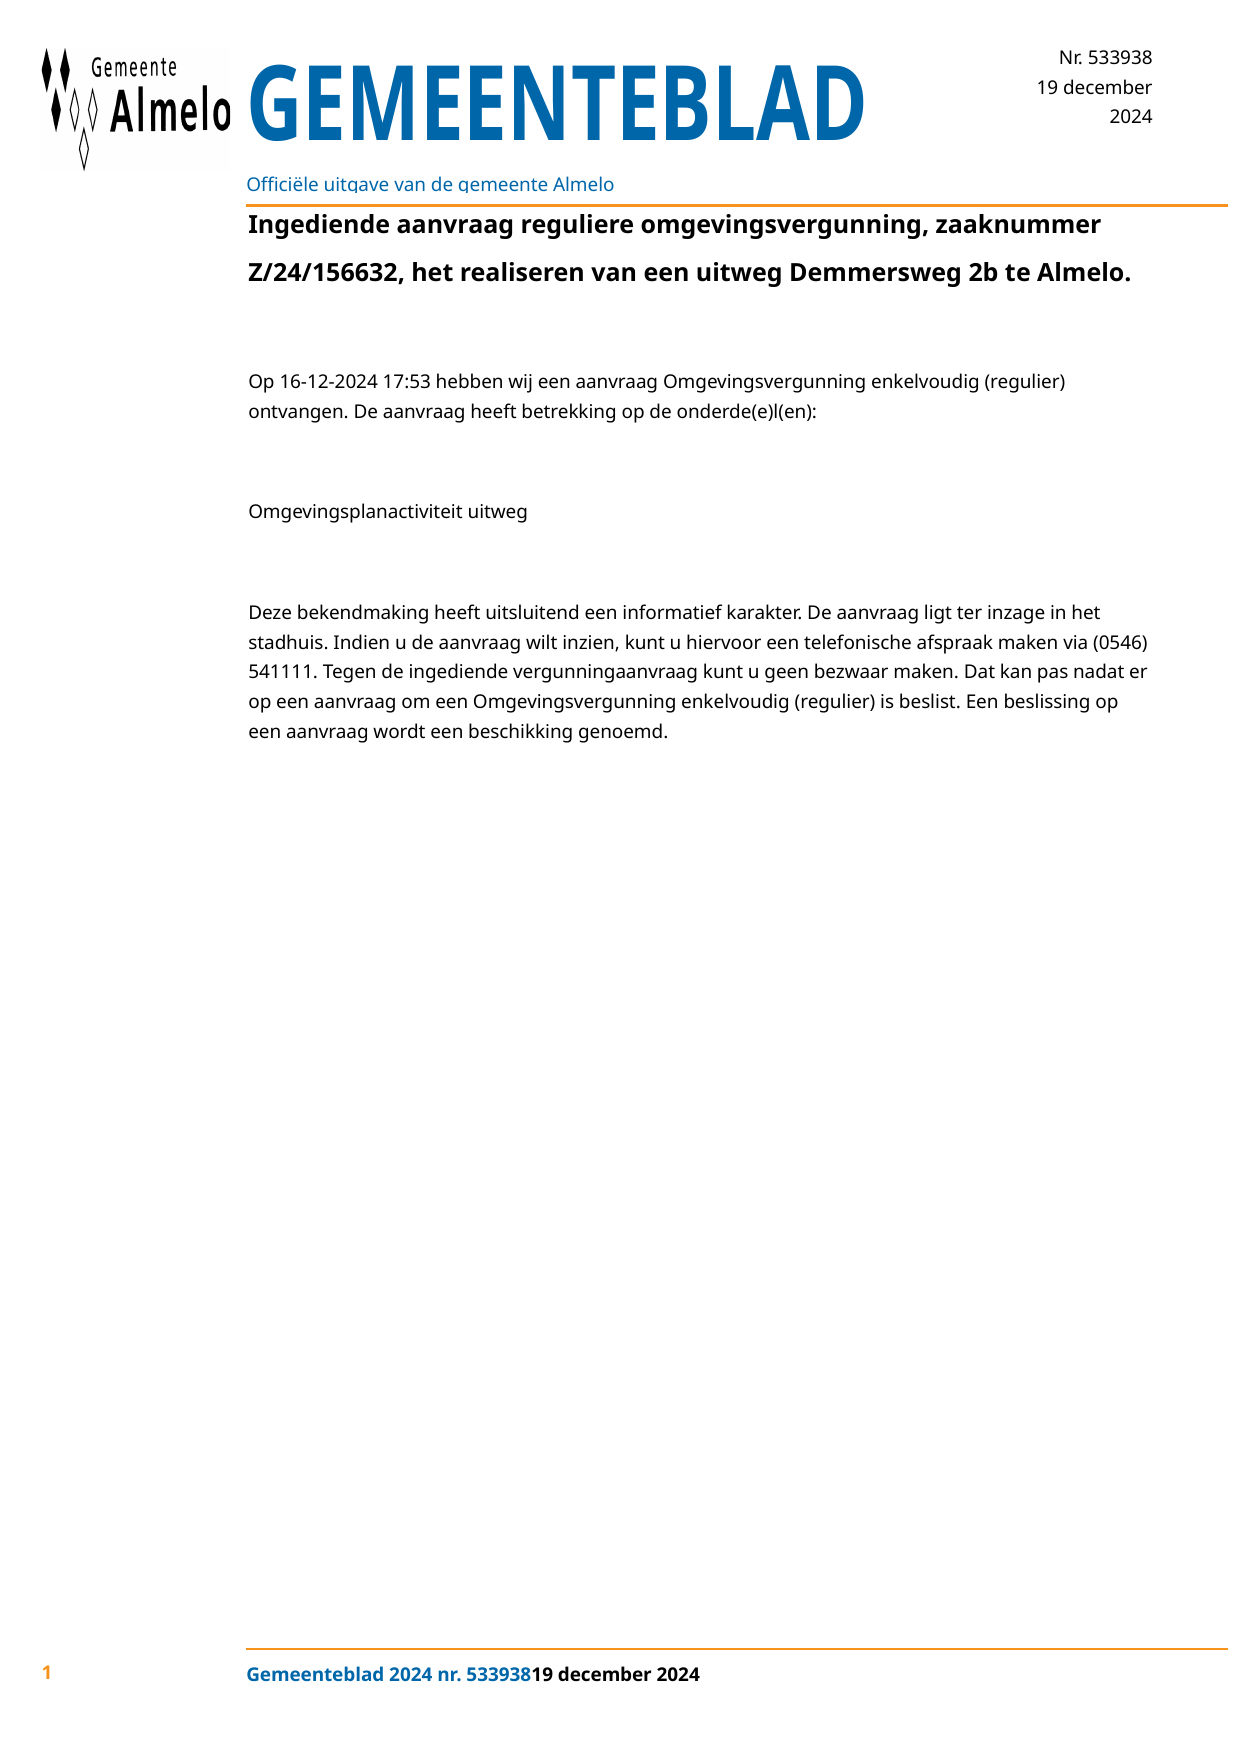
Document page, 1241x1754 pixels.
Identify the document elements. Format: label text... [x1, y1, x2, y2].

text Deze bekendmaking heeft uitsluitend een informatief karakter. De aanvraag ligt ter inzage in het stadhuis. Indien u de aanvraag wilt inzien, kunt u hiervoor een telefonische afspraak maken via (0546) 541111. Tegen de ingediende vergunningaanvraag kunt u geen bezwaar maken. Dat kan pas nadat er op een aanvraag om een Omgevingsvergunning enkelvoudig (regulier) is beslist. Een beslissing op een aanvraag wordt een beschikking genoemd. [248, 599, 1152, 744]
text Op 16-12-2024 17:53 hebben wij een aanvraag Omgevingsvergunning enkelvoudig (regulier) ontvangen. De aanvraag heeft betrekking op de onderde(e)l(en): [248, 368, 1152, 424]
picture [41, 47, 231, 172]
text Ingediende aanvraag reguliere omgevingsvergunning, zaaknummer Z/24/156632, het realiseren van een uitweg Demmersweg 2b te Almelo. [248, 207, 1152, 288]
text Omgevingsplanactiviteit uitweg [248, 499, 1152, 524]
